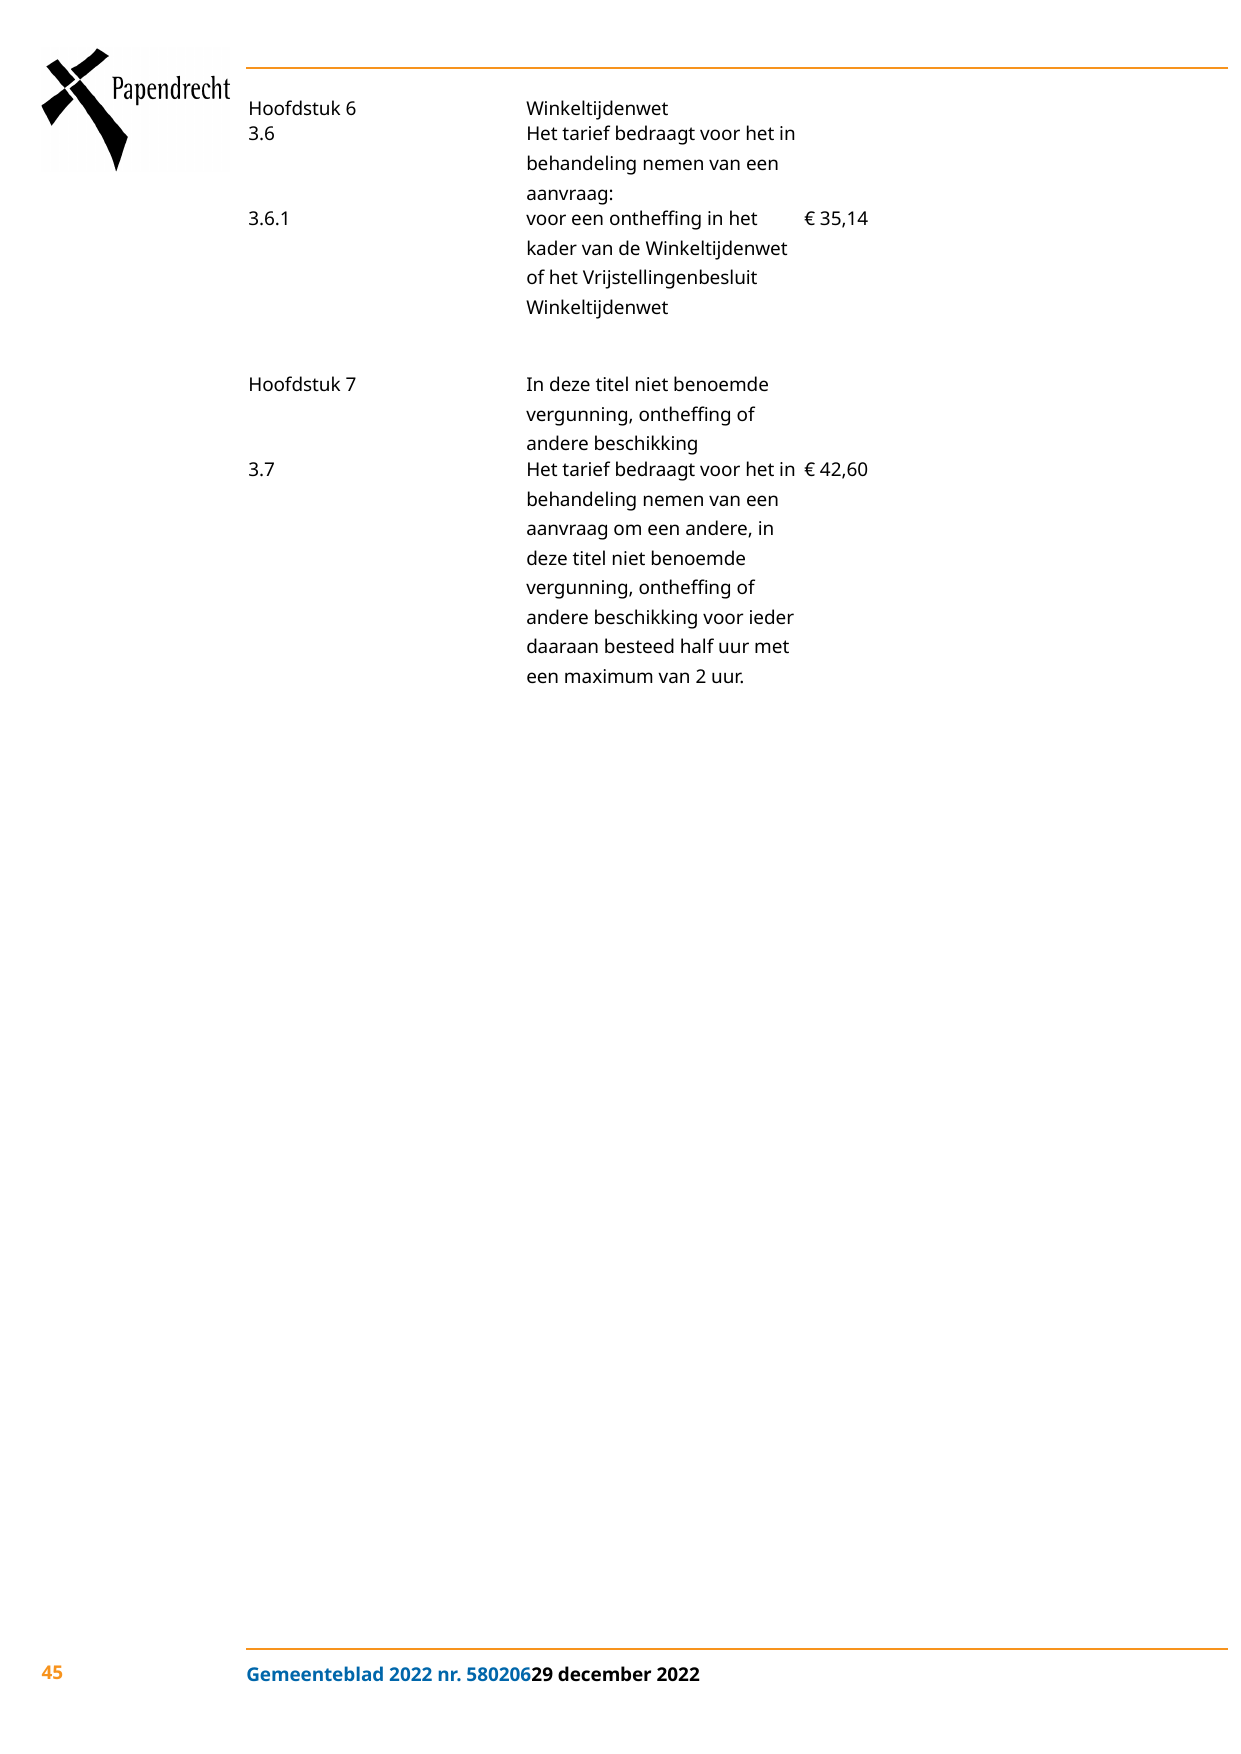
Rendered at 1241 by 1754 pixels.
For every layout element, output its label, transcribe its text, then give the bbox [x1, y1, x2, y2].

table_cell € 42,60 [804, 456, 1152, 689]
table_cell [874, 689, 943, 715]
table_cell [596, 689, 665, 715]
table_cell voor een ontheffing in het kader van de Winkeltijdenwet of het Vrijstellingenbesluit Winkeltijdenwet [526, 205, 804, 320]
table_cell [248, 346, 526, 371]
table_cell [318, 689, 387, 715]
table_cell [387, 689, 456, 715]
table_cell [804, 95, 1152, 121]
table_cell [804, 346, 1152, 371]
table_cell [804, 689, 873, 715]
table_cell 3.7 [248, 456, 526, 689]
table_cell 3.6 [248, 121, 526, 205]
table_cell [943, 689, 1013, 715]
table_cell € 35,14 [804, 205, 1152, 320]
table_cell 3.6.1 [248, 205, 526, 320]
table_cell [526, 346, 804, 371]
table_cell Winkeltijdenwet [526, 95, 804, 121]
table_cell [526, 320, 804, 346]
table_cell [1082, 689, 1152, 715]
table_cell Hoofdstuk 7 [248, 371, 526, 456]
table_cell Het tarief bedraagt voor het in behandeling nemen van een aanvraag om een andere, in deze titel niet benoemde vergunning, ontheffing of andere beschikking voor ieder daaraan besteed half uur met een maximum van 2 uur. [526, 456, 804, 689]
table_cell [248, 320, 526, 346]
table_cell [804, 121, 1152, 205]
table_cell [456, 689, 526, 715]
table_cell [526, 689, 596, 715]
table_cell In deze titel niet benoemde vergunning, ontheffing of andere beschikking [526, 371, 804, 456]
table_cell Het tarief bedraagt voor het in behandeling nemen van een aanvraag: [526, 121, 804, 205]
table_cell [804, 371, 1152, 456]
table_cell [1013, 689, 1082, 715]
table_cell [665, 689, 734, 715]
table_cell [248, 689, 317, 715]
table_cell Hoofdstuk 6 [248, 95, 526, 121]
table_cell [735, 689, 804, 715]
picture [41, 47, 231, 172]
table_cell [804, 320, 1152, 346]
